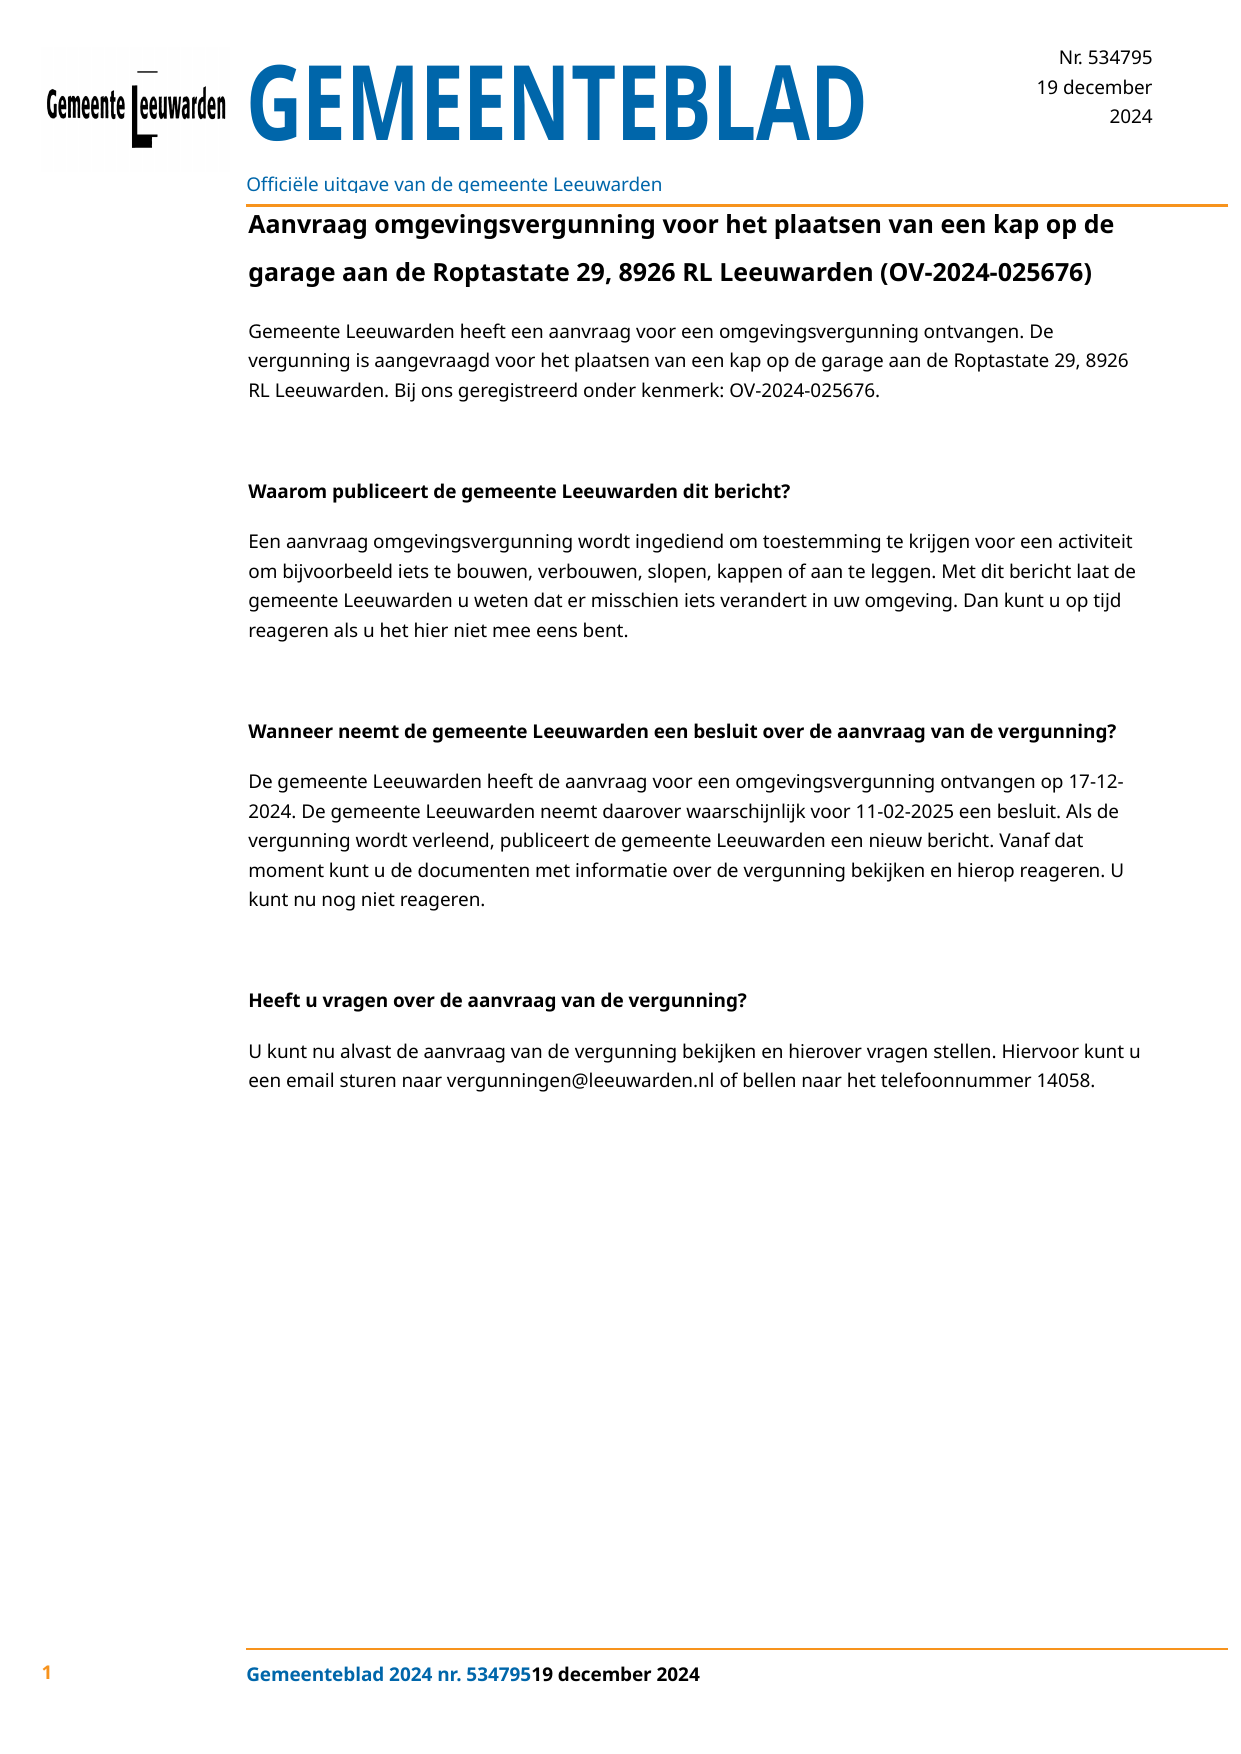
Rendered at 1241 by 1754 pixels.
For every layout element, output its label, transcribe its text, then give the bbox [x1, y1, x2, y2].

text Heeft u vragen over de aanvraag van de vergunning? [248, 987, 1152, 1013]
text De gemeente Leeuwarden heeft de aanvraag voor een omgevingsvergunning ontvangen op 17-12-2024. De gemeente Leeuwarden neemt daarover waarschijnlijk voor 11-02-2025 een besluit. Als de vergunning wordt verleend, publiceert de gemeente Leeuwarden een nieuw bericht. Vanaf dat moment kunt u de documenten met informatie over de vergunning bekijken en hierop reageren. U kunt nu nog niet reageren. [248, 768, 1152, 912]
text U kunt nu alvast de aanvraag van de vergunning bekijken en hierover vragen stellen. Hiervoor kunt u een email sturen naar vergunningen@leeuwarden.nl of bellen naar het telefoonnummer 14058. [248, 1038, 1152, 1093]
text Waarom publiceert de gemeente Leeuwarden dit bericht? [248, 478, 1152, 504]
text Gemeente Leeuwarden heeft een aanvraag voor een omgevingsvergunning ontvangen. De vergunning is aangevraagd voor het plaatsen van een kap op de garage aan de Roptastate 29, 8926 RL Leeuwarden. Bij ons geregistreerd onder kenmerk: OV-2024-025676. [248, 318, 1152, 403]
text Een aanvraag omgevingsvergunning wordt ingediend om toestemming te krijgen voor een activiteit om bijvoorbeeld iets te bouwen, verbouwen, slopen, kappen of aan te leggen. Met dit bericht laat de gemeente Leeuwarden u weten dat er misschien iets verandert in uw omgeving. Dan kunt u op tijd reageren als u het hier niet mee eens bent. [248, 528, 1152, 643]
picture [41, 47, 231, 172]
text Aanvraag omgevingsvergunning voor het plaatsen van een kap op de garage aan de Roptastate 29, 8926 RL Leeuwarden (OV-2024-025676) [248, 207, 1152, 288]
text Wanneer neemt de gemeente Leeuwarden een besluit over de aanvraag van de vergunning? [248, 718, 1152, 744]
